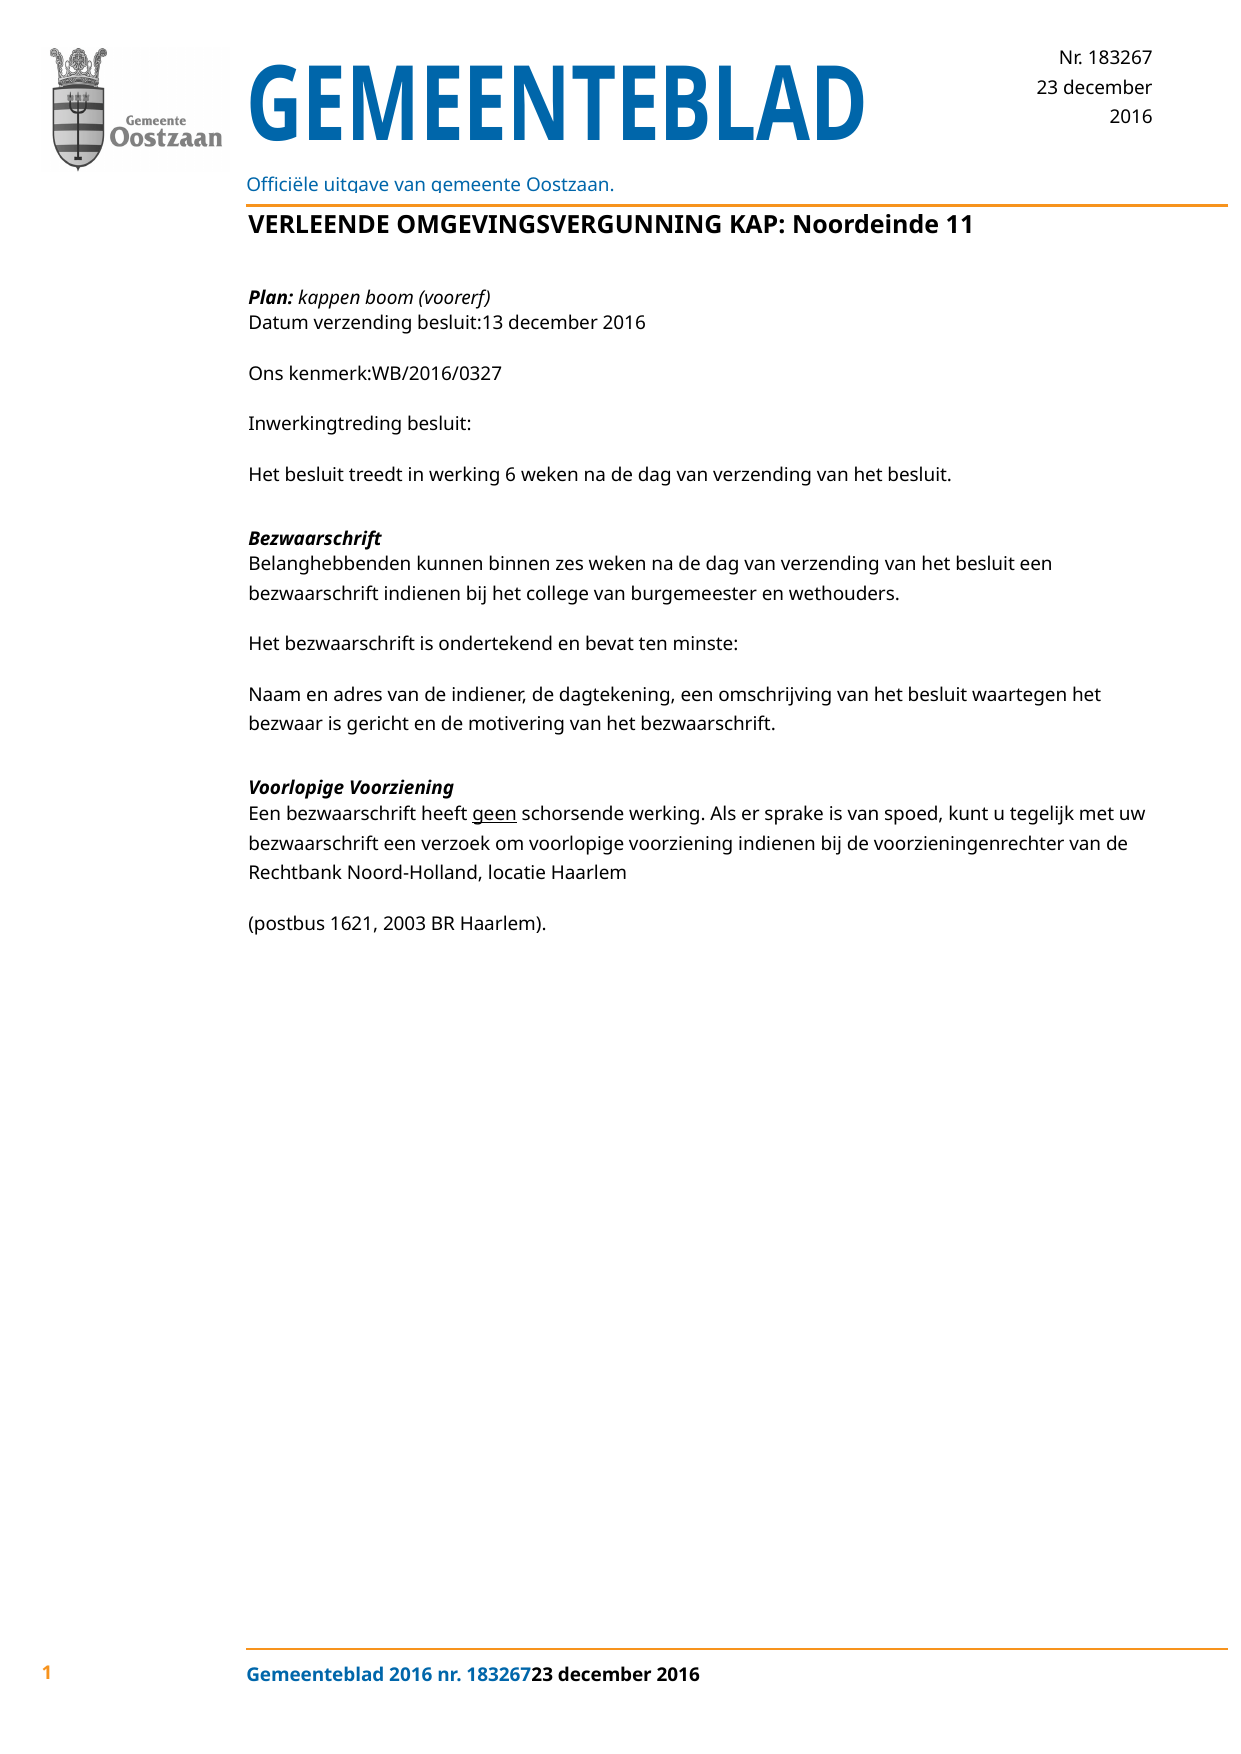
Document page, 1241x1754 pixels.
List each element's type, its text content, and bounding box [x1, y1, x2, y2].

text Naam en adres van de indiener, de dagtekening, een omschrijving van het besluit waartegen het bezwaar is gericht en de motivering van het bezwaarschrift. [248, 681, 1152, 736]
text Plan: kappen boom (voorerf) [248, 284, 1152, 309]
text (postbus 1621, 2003 BR Haarlem). [248, 910, 1152, 936]
text Ons kenmerk:WB/2016/0327 [248, 360, 1152, 386]
text Inwerkingtreding besluit: [248, 410, 1152, 436]
text Voorlopige Voorziening [248, 774, 1152, 800]
text Een bezwaarschrift heeft geen schorsende werking. Als er sprake is van spoed, kunt u tegelijk met uw bezwaarschrift een verzoek om voorlopige voorziening indienen bij de voorzieningenrechter van de Rechtbank Noord-Holland, locatie Haarlem [248, 800, 1152, 885]
picture [41, 47, 231, 172]
text Datum verzending besluit:13 december 2016 [248, 309, 1152, 335]
text Het besluit treedt in werking 6 weken na de dag van verzending van het besluit. [248, 461, 1152, 487]
text VERLEENDE OMGEVINGSVERGUNNING KAP: Noordeinde 11 [248, 207, 1152, 241]
text Bezwaarschrift [248, 525, 1152, 551]
text Het bezwaarschrift is ondertekend en bevat ten minste: [248, 631, 1152, 656]
text Belanghebbenden kunnen binnen zes weken na de dag van verzending van het besluit een bezwaarschrift indienen bij het college van burgemeester en wethouders. [248, 551, 1152, 606]
